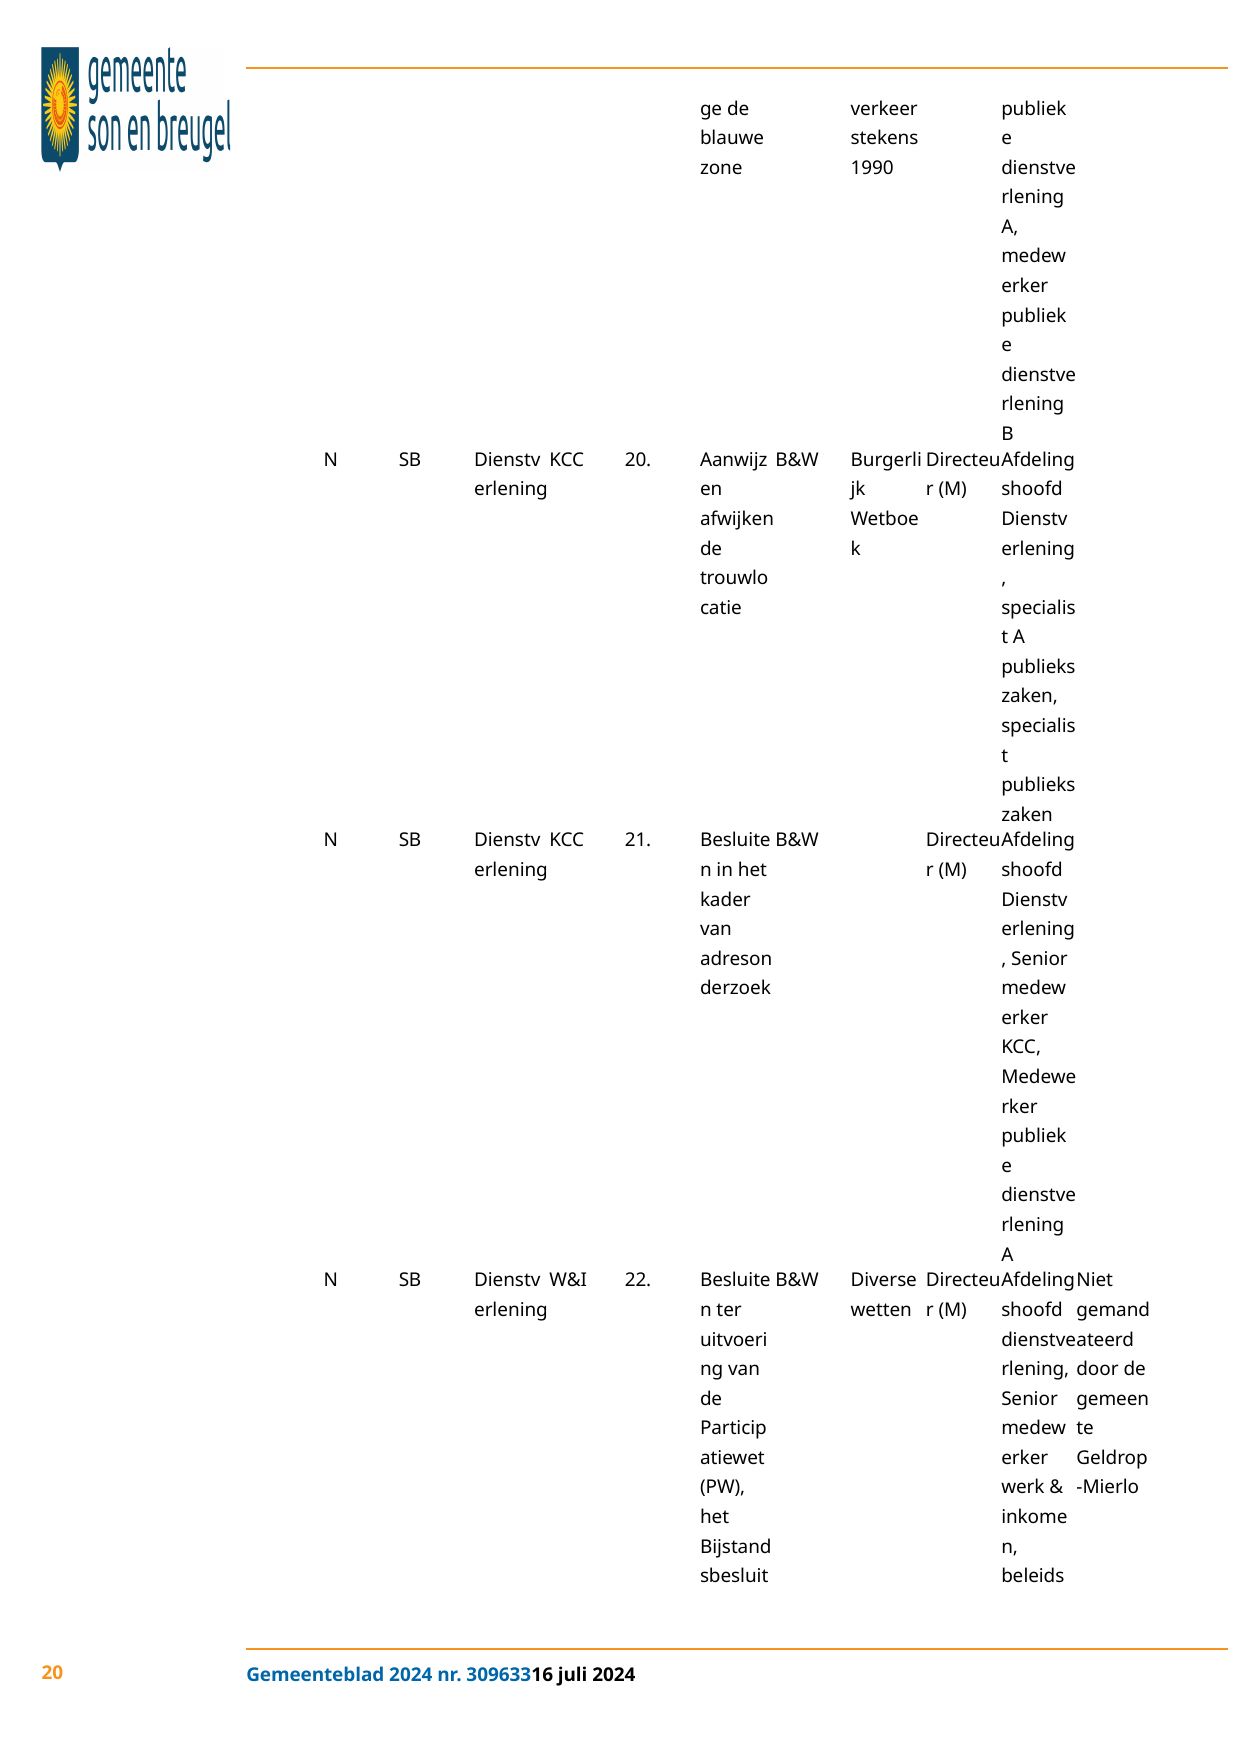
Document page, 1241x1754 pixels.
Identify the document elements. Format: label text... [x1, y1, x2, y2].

table_cell [775, 95, 850, 446]
picture [41, 47, 231, 172]
table_cell Aanwijzen afwijkende trouwlocatie [700, 446, 775, 827]
table_cell SB [399, 1267, 474, 1588]
table_cell Besluiten ter uitvoering van de Participatiewet (PW), het Bijstandsbesluit [700, 1267, 775, 1588]
table_cell Directeur (M) [926, 446, 1001, 827]
table_cell [1076, 827, 1152, 1267]
table_cell [248, 827, 323, 1267]
table_cell Burgerlijk Wetboek [850, 446, 926, 827]
table_cell [1076, 95, 1152, 446]
table_cell [625, 827, 700, 1267]
table_cell SB [399, 827, 474, 1267]
table_cell Besluiten in het kader van adresonderzoek [700, 827, 775, 1267]
table_cell [323, 95, 398, 446]
table_cell N [323, 446, 398, 827]
table_cell B&W [775, 827, 850, 1267]
table_cell SB [399, 446, 474, 827]
table_cell Diverse wetten [850, 1267, 926, 1588]
table_cell Dienstverlening [474, 827, 549, 1267]
table_cell [399, 95, 474, 446]
table_cell [248, 95, 323, 446]
table_cell Afdelingshoofd Dienstverlening, Senior medewerker KCC, Medewerker publieke dienstverlening A [1001, 827, 1076, 1267]
table_cell KCC [549, 827, 624, 1267]
table_cell KCC [549, 446, 624, 827]
table_cell verkeerstekens 1990 [850, 95, 926, 446]
table_cell N [323, 1267, 398, 1588]
table_cell [248, 1267, 323, 1588]
table_cell [625, 95, 700, 446]
table_cell Directeur (M) [926, 827, 1001, 1267]
table_cell W&I [549, 1267, 624, 1588]
table_cell Dienstverlening [474, 1267, 549, 1588]
table_cell [625, 446, 700, 827]
table_cell Niet gemandateerd door de gemeente Geldrop-Mierlo [1076, 1267, 1152, 1588]
table_cell [850, 827, 926, 1267]
table_cell [625, 1267, 700, 1588]
table_cell Afdelingshoofd Dienstverlening, specialist A publiekszaken, specialist publiekszaken [1001, 446, 1076, 827]
table_cell publieke dienstverlening A, medewerker publieke dienstverlening B [1001, 95, 1076, 446]
table_cell [926, 95, 1001, 446]
table_cell [474, 95, 549, 446]
table_cell Afdelingshoofd dienstverlening, Senior medewerker werk & inkomen, beleids [1001, 1267, 1076, 1588]
table_cell B&W [775, 1267, 850, 1588]
table_cell B&W [775, 446, 850, 827]
table_cell N [323, 827, 398, 1267]
table_cell [549, 95, 624, 446]
table_cell ge de blauwe zone [700, 95, 775, 446]
table_cell Dienstverlening [474, 446, 549, 827]
table_cell [1076, 446, 1152, 827]
table_cell [248, 446, 323, 827]
table_cell Directeur (M) [926, 1267, 1001, 1588]
